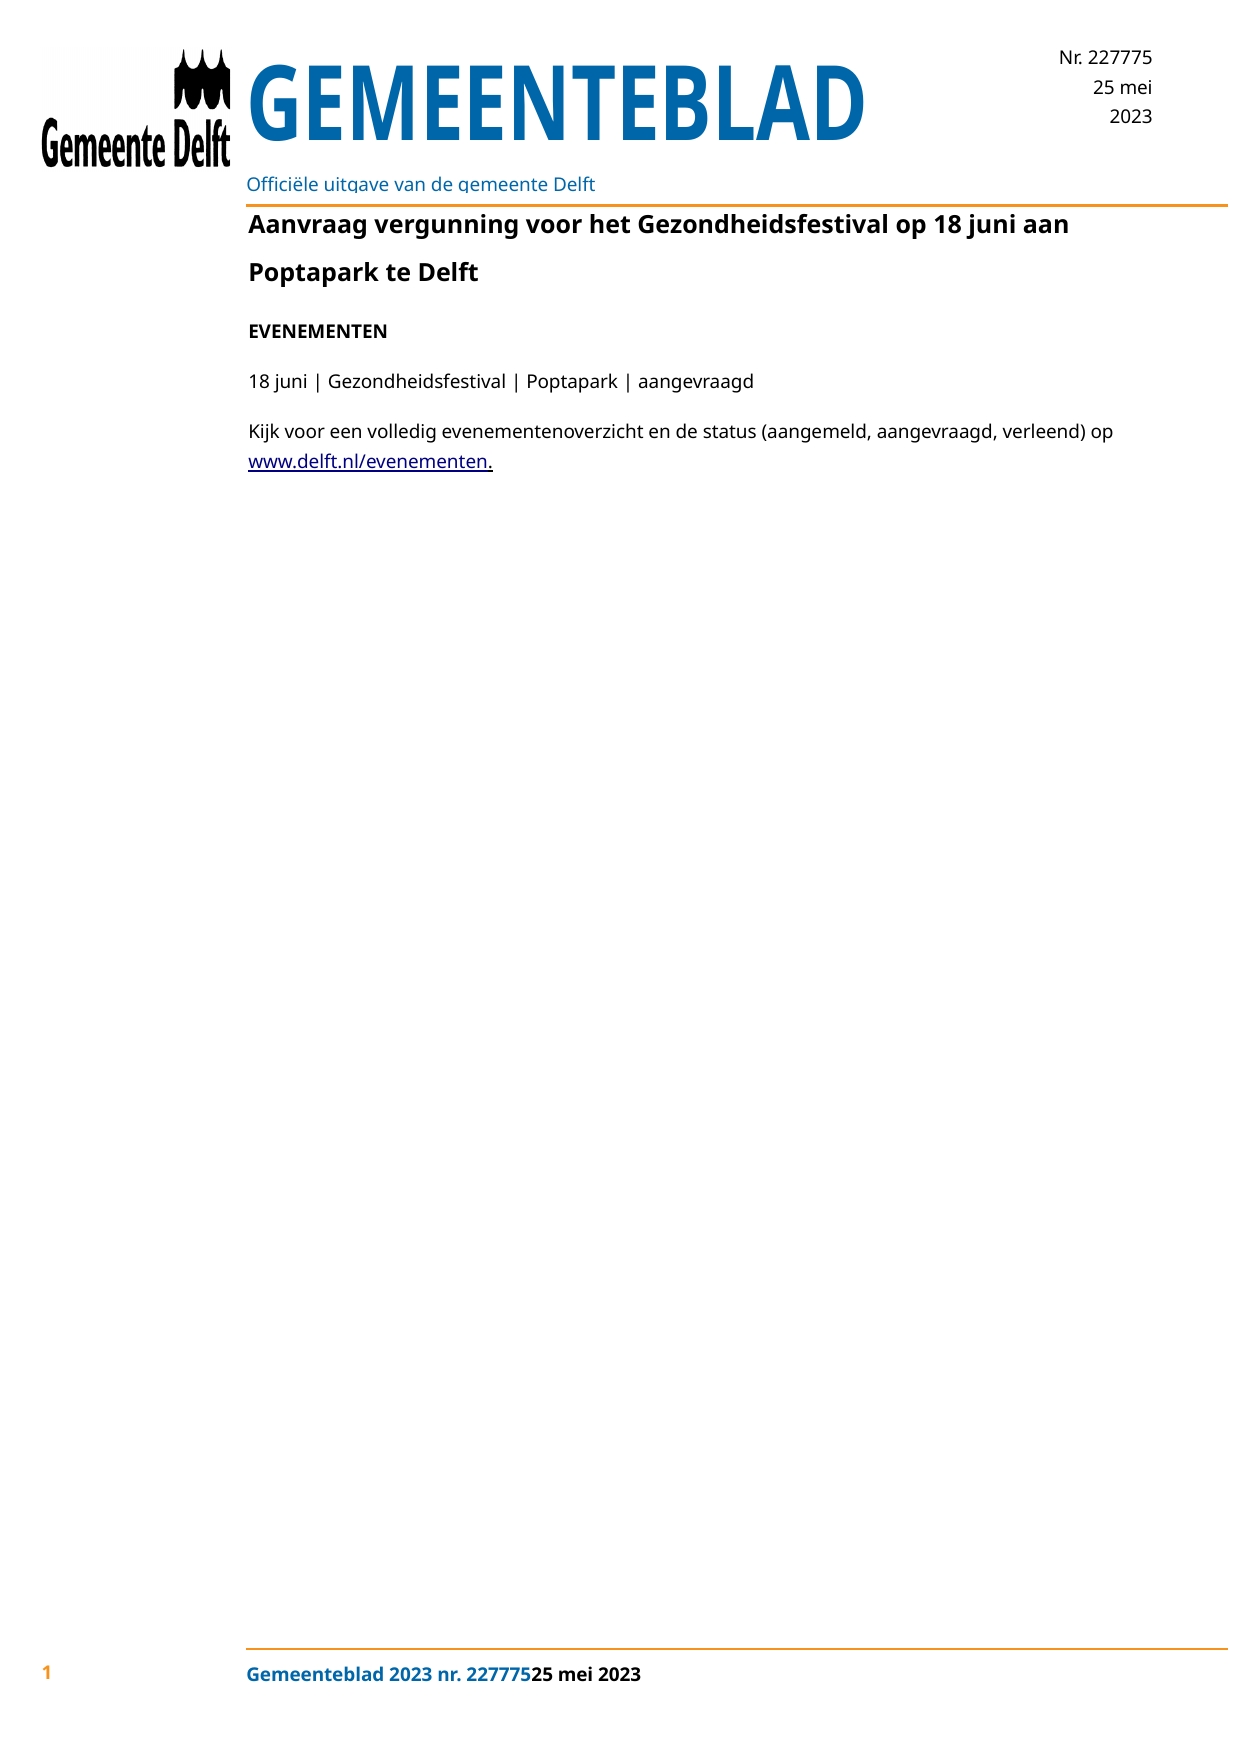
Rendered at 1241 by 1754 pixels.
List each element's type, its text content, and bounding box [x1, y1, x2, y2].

text 18 juni | Gezondheidsfestival | Poptapark | aangevraagd [248, 368, 1152, 394]
text Kijk voor een volledig evenementenoverzicht en de status (aangemeld, aangevraagd, verleend) op www.delft.nl/evenementen. [248, 419, 1152, 474]
text Aanvraag vergunning voor het Gezondheidsfestival op 18 juni aan Poptapark te Delft [248, 207, 1152, 288]
picture [41, 47, 231, 172]
text EVENEMENTEN [248, 318, 1152, 344]
